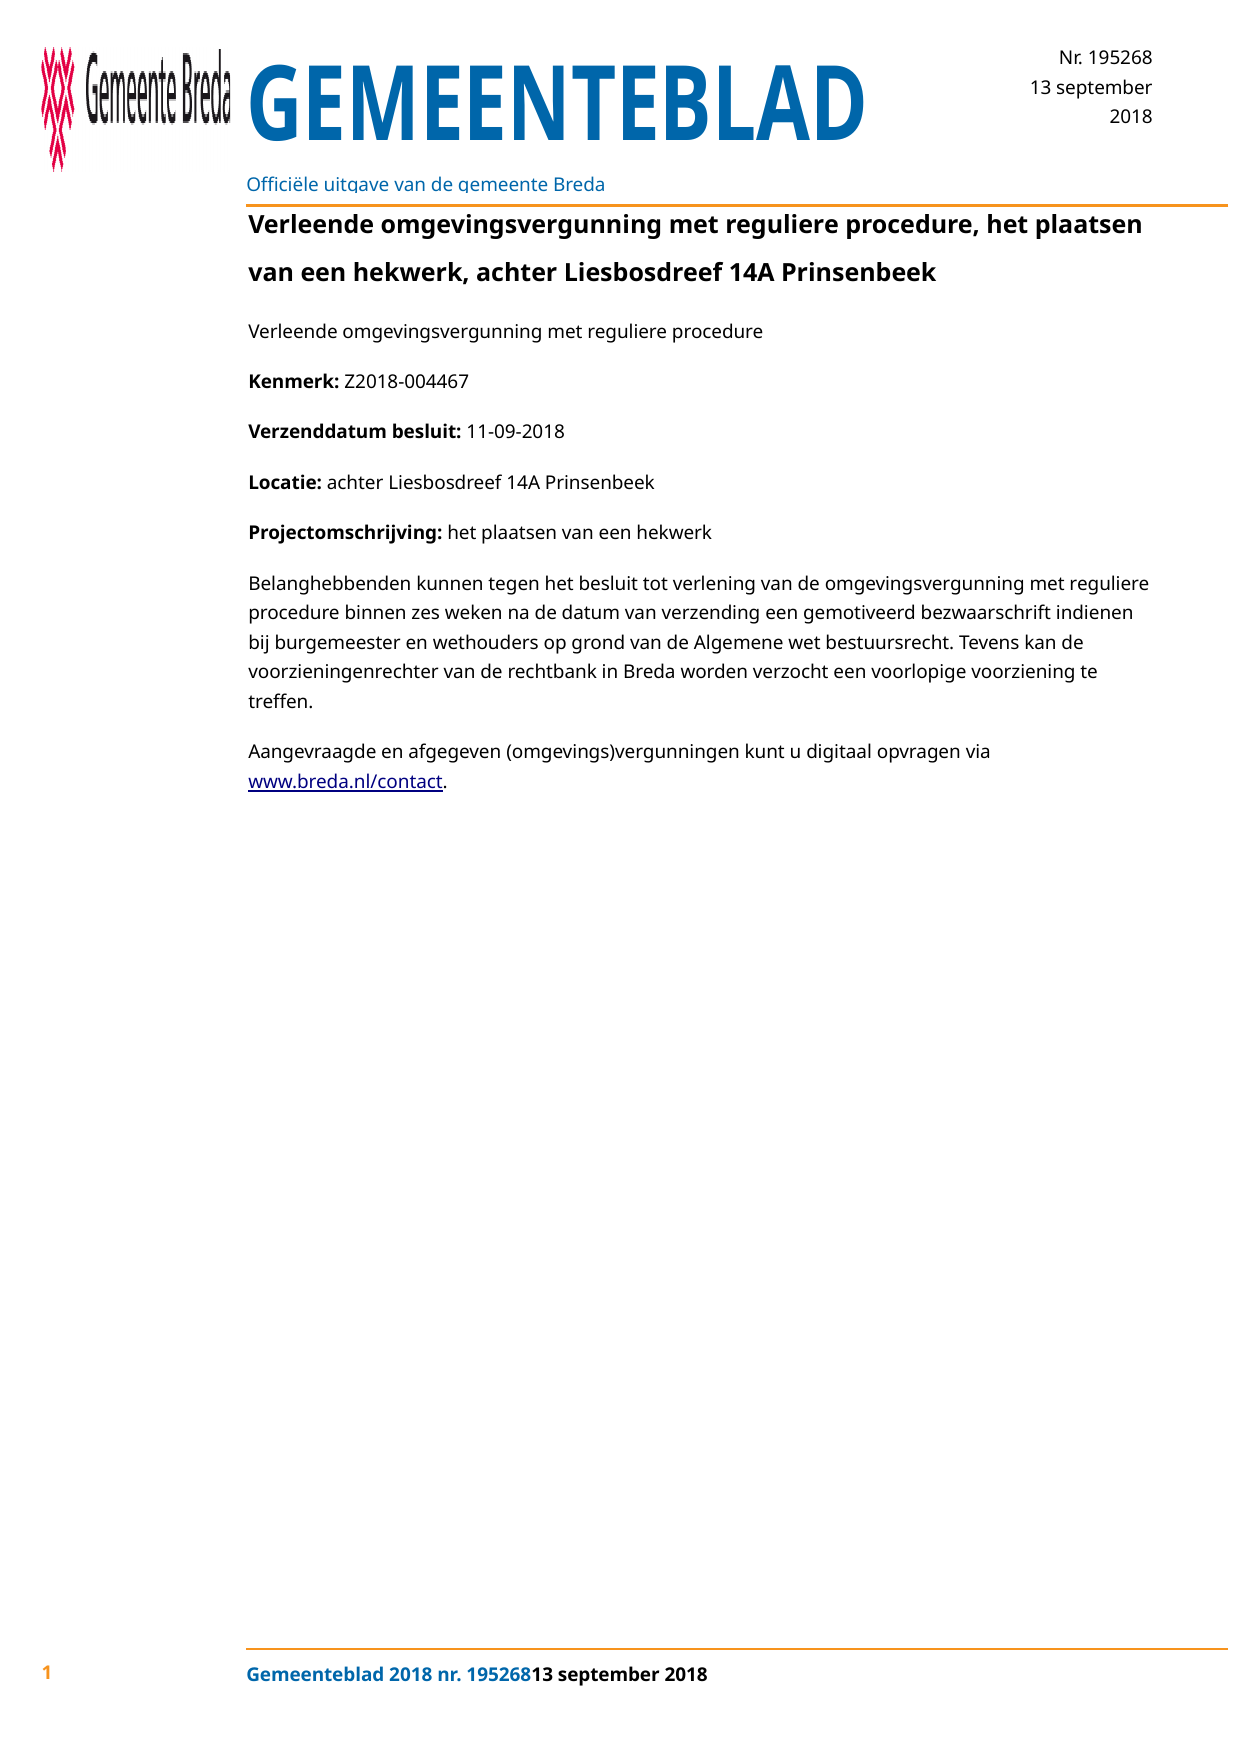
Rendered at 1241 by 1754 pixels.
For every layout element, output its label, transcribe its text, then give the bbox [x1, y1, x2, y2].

picture [41, 47, 231, 172]
text Belanghebbenden kunnen tegen het besluit tot verlening van de omgevingsvergunning met reguliere procedure binnen zes weken na de datum van verzending een gemotiveerd bezwaarschrift indienen bij burgemeester en wethouders op grond van de Algemene wet bestuursrecht. Tevens kan de voorzieningenrechter van de rechtbank in Breda worden verzocht een voorlopige voorziening te treffen. [248, 570, 1152, 714]
text Verleende omgevingsvergunning met reguliere procedure, het plaatsen van een hekwerk, achter Liesbosdreef 14A Prinsenbeek [248, 207, 1152, 288]
text Verleende omgevingsvergunning met reguliere procedure [248, 318, 1152, 344]
text Locatie: achter Liesbosdreef 14A Prinsenbeek [248, 469, 1152, 495]
text Kenmerk: Z2018-004467 [248, 368, 1152, 394]
text Aangevraagde en afgegeven (omgevings)vergunningen kunt u digitaal opvragen via www.breda.nl/contact. [248, 739, 1152, 794]
text Projectomschrijving: het plaatsen van een hekwerk [248, 519, 1152, 545]
text Verzenddatum besluit: 11-09-2018 [248, 419, 1152, 444]
